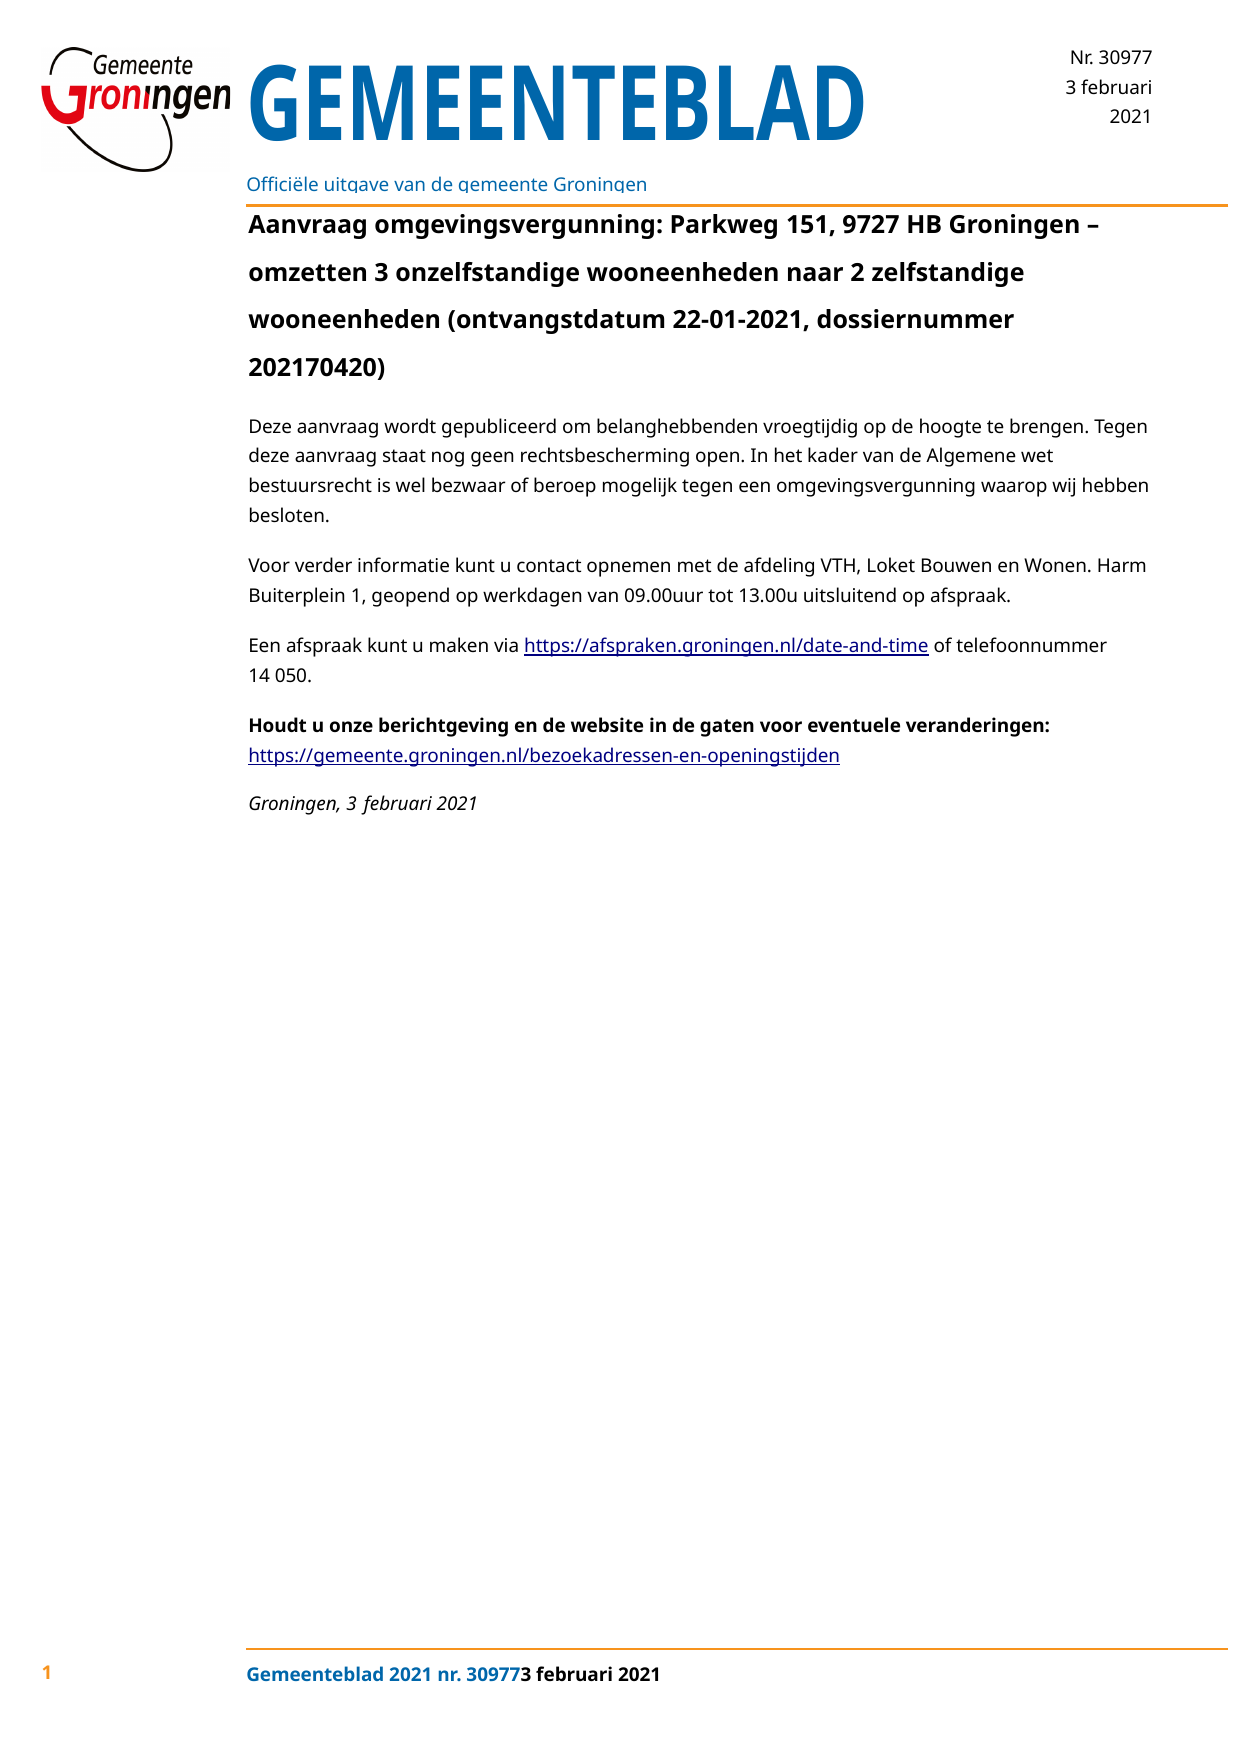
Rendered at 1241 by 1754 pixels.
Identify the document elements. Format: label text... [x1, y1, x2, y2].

text Een afspraak kunt u maken via https://afspraken.groningen.nl/date-and-time of telefoonnummer 14 050. [248, 632, 1152, 688]
text Groningen, 3 februari 2021 [248, 790, 1152, 815]
text Houdt u onze berichtgeving en de website in de gaten voor eventuele veranderingen: https://gemeente.groningen.nl/bezoekadressen-en-openingstijden [248, 712, 1152, 768]
text Deze aanvraag wordt gepubliceerd om belanghebbenden vroegtijdig op de hoogte te brengen. Tegen deze aanvraag staat nog geen rechtsbescherming open. In het kader van de Algemene wet bestuursrecht is wel bezwaar of beroep mogelijk tegen een omgevingsvergunning waarop wij hebben besloten. [248, 413, 1152, 528]
picture [41, 47, 231, 172]
text Aanvraag omgevingsvergunning: Parkweg 151, 9727 HB Groningen – omzetten 3 onzelfstandige wooneenheden naar 2 zelfstandige wooneenheden (ontvangstdatum 22-01-2021, dossiernummer 202170420) [248, 207, 1152, 384]
text Voor verder informatie kunt u contact opnemen met de afdeling VTH, Loket Bouwen en Wonen. Harm Buiterplein 1, geopend op werkdagen van 09.00uur tot 13.00u uitsluitend op afspraak. [248, 552, 1152, 608]
